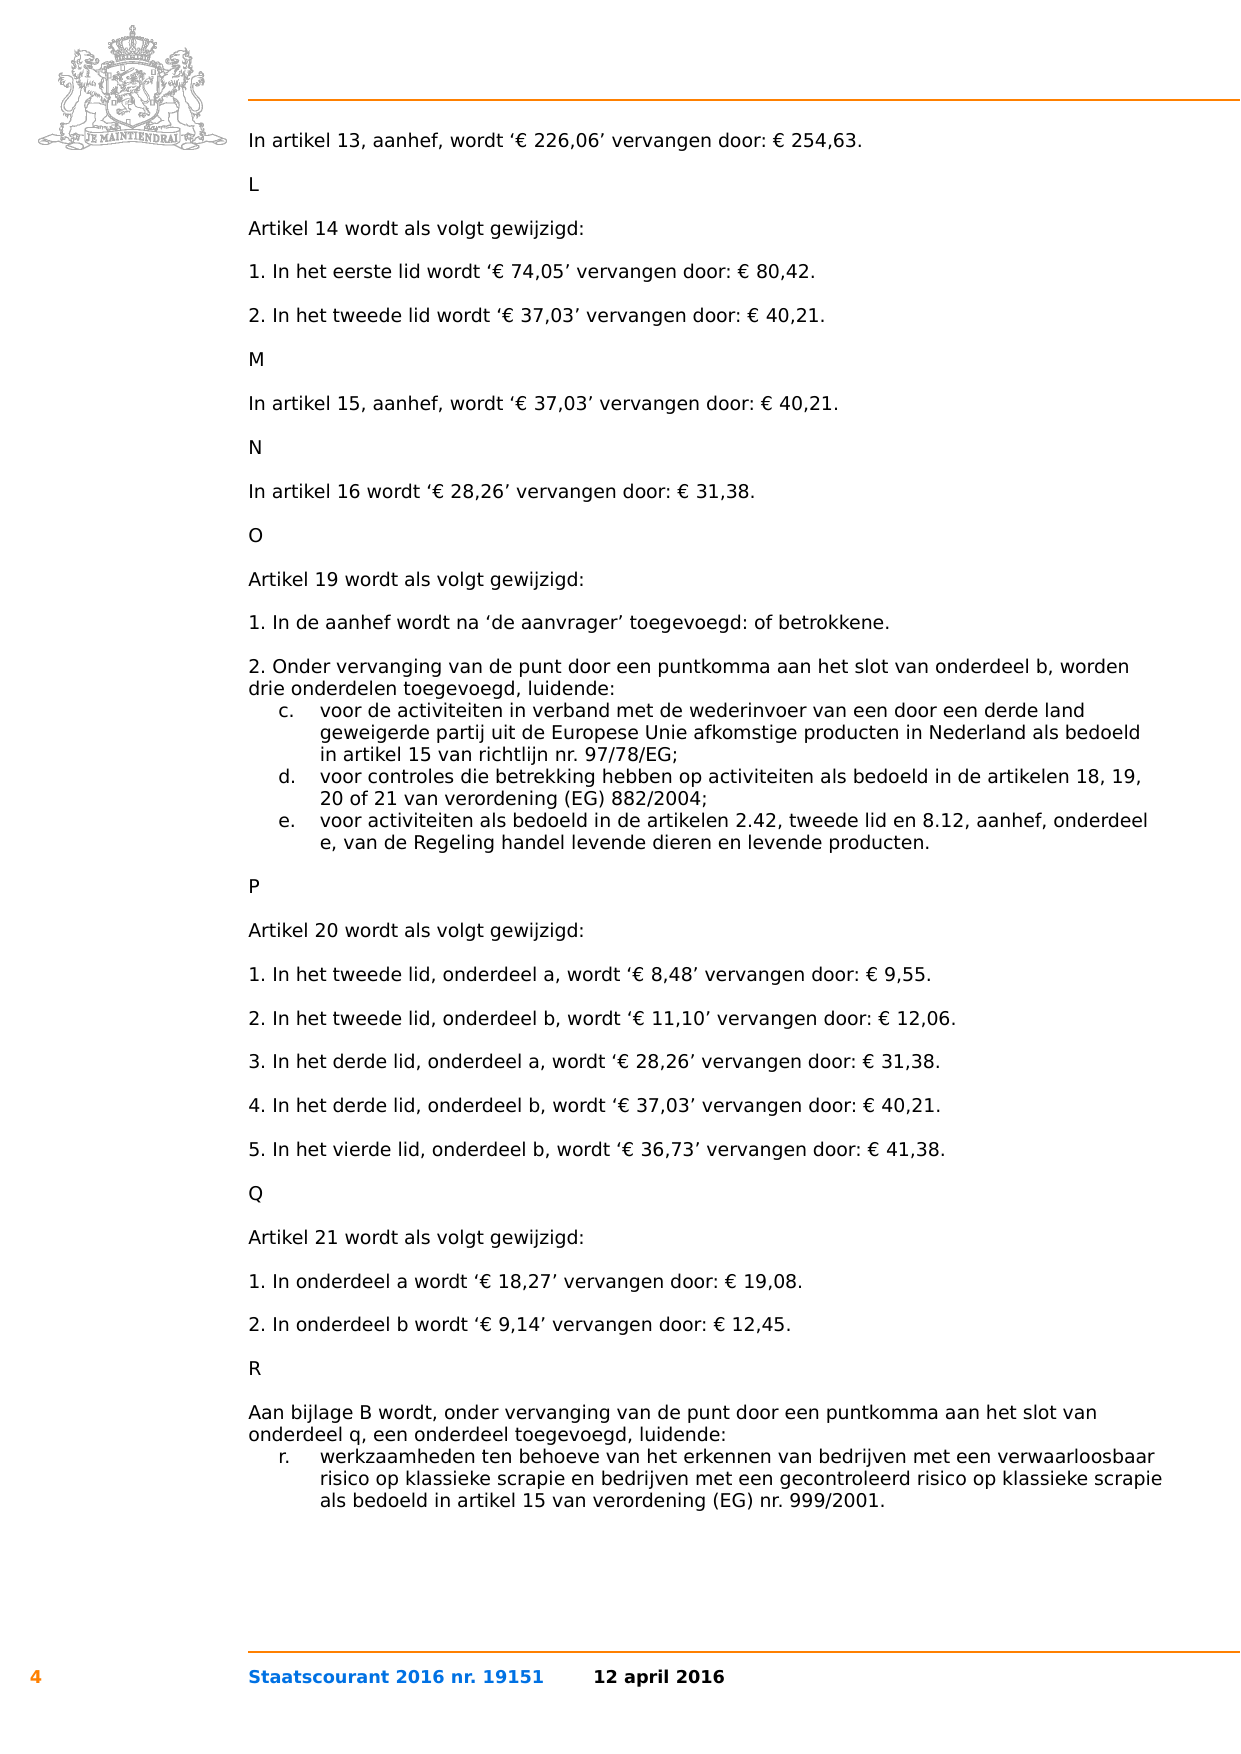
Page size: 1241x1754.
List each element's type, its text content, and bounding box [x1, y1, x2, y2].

text 1. In onderdeel a wordt ‘€ 18,27’ vervangen door: € 19,08. [248, 1271, 1163, 1292]
text Q [248, 1183, 1163, 1205]
text O [248, 524, 1163, 547]
text c. voor de activiteiten in verband met de wederinvoer van een door een derde land geweigerde partij uit de Europese Unie afkomstige producten in Nederland als bedoeld in artikel 15 van richtlijn nr. 97/78/EG; [278, 700, 1163, 766]
text R [248, 1358, 1163, 1380]
text 2. In onderdeel b wordt ‘€ 9,14’ vervangen door: € 12,45. [248, 1314, 1163, 1336]
text In artikel 13, aanhef, wordt ‘€ 226,06’ vervangen door: € 254,63. [248, 130, 1163, 152]
text Artikel 21 wordt als volgt gewijzigd: [248, 1227, 1163, 1249]
text M [248, 349, 1163, 371]
text Artikel 14 wordt als volgt gewijzigd: [248, 218, 1163, 239]
text P [248, 876, 1163, 898]
text d. voor controles die betrekking hebben op activiteiten als bedoeld in de artikelen 18, 19, 20 of 21 van verordening (EG) 882/2004; [278, 766, 1163, 810]
text e. voor activiteiten als bedoeld in de artikelen 2.42, tweede lid en 8.12, aanhef, onderdeel e, van de Regeling handel levende dieren en levende producten. [278, 810, 1163, 854]
picture [38, 25, 227, 150]
text 2. In het tweede lid wordt ‘€ 37,03’ vervangen door: € 40,21. [248, 305, 1163, 327]
text 2. Onder vervanging van de punt door een puntkomma aan het slot van onderdeel b, worden drie onderdelen toegevoegd, luidende: [248, 656, 1163, 700]
text r. werkzaamheden ten behoeve van het erkennen van bedrijven met een verwaarloosbaar risico op klassieke scrapie en bedrijven met een gecontroleerd risico op klassieke scrapie als bedoeld in artikel 15 van verordening (EG) nr. 999/2001. [278, 1446, 1163, 1512]
text 2. In het tweede lid, onderdeel b, wordt ‘€ 11,10’ vervangen door: € 12,06. [248, 1007, 1163, 1029]
text In artikel 15, aanhef, wordt ‘€ 37,03’ vervangen door: € 40,21. [248, 393, 1163, 415]
text 1. In de aanhef wordt na ‘de aanvrager’ toegevoegd: of betrokkene. [248, 612, 1163, 634]
text Aan bijlage B wordt, onder vervanging van de punt door een puntkomma aan het slot van onderdeel q, een onderdeel toegevoegd, luidende: [248, 1402, 1163, 1446]
text 1. In het eerste lid wordt ‘€ 74,05’ vervangen door: € 80,42. [248, 261, 1163, 283]
text 4. In het derde lid, onderdeel b, wordt ‘€ 37,03’ vervangen door: € 40,21. [248, 1095, 1163, 1117]
text Artikel 19 wordt als volgt gewijzigd: [248, 568, 1163, 590]
text 5. In het vierde lid, onderdeel b, wordt ‘€ 36,73’ vervangen door: € 41,38. [248, 1139, 1163, 1161]
text 3. In het derde lid, onderdeel a, wordt ‘€ 28,26’ vervangen door: € 31,38. [248, 1051, 1163, 1073]
text 1. In het tweede lid, onderdeel a, wordt ‘€ 8,48’ vervangen door: € 9,55. [248, 963, 1163, 986]
text In artikel 16 wordt ‘€ 28,26’ vervangen door: € 31,38. [248, 481, 1163, 503]
text L [248, 174, 1163, 196]
text Artikel 20 wordt als volgt gewijzigd: [248, 920, 1163, 942]
text N [248, 437, 1163, 459]
